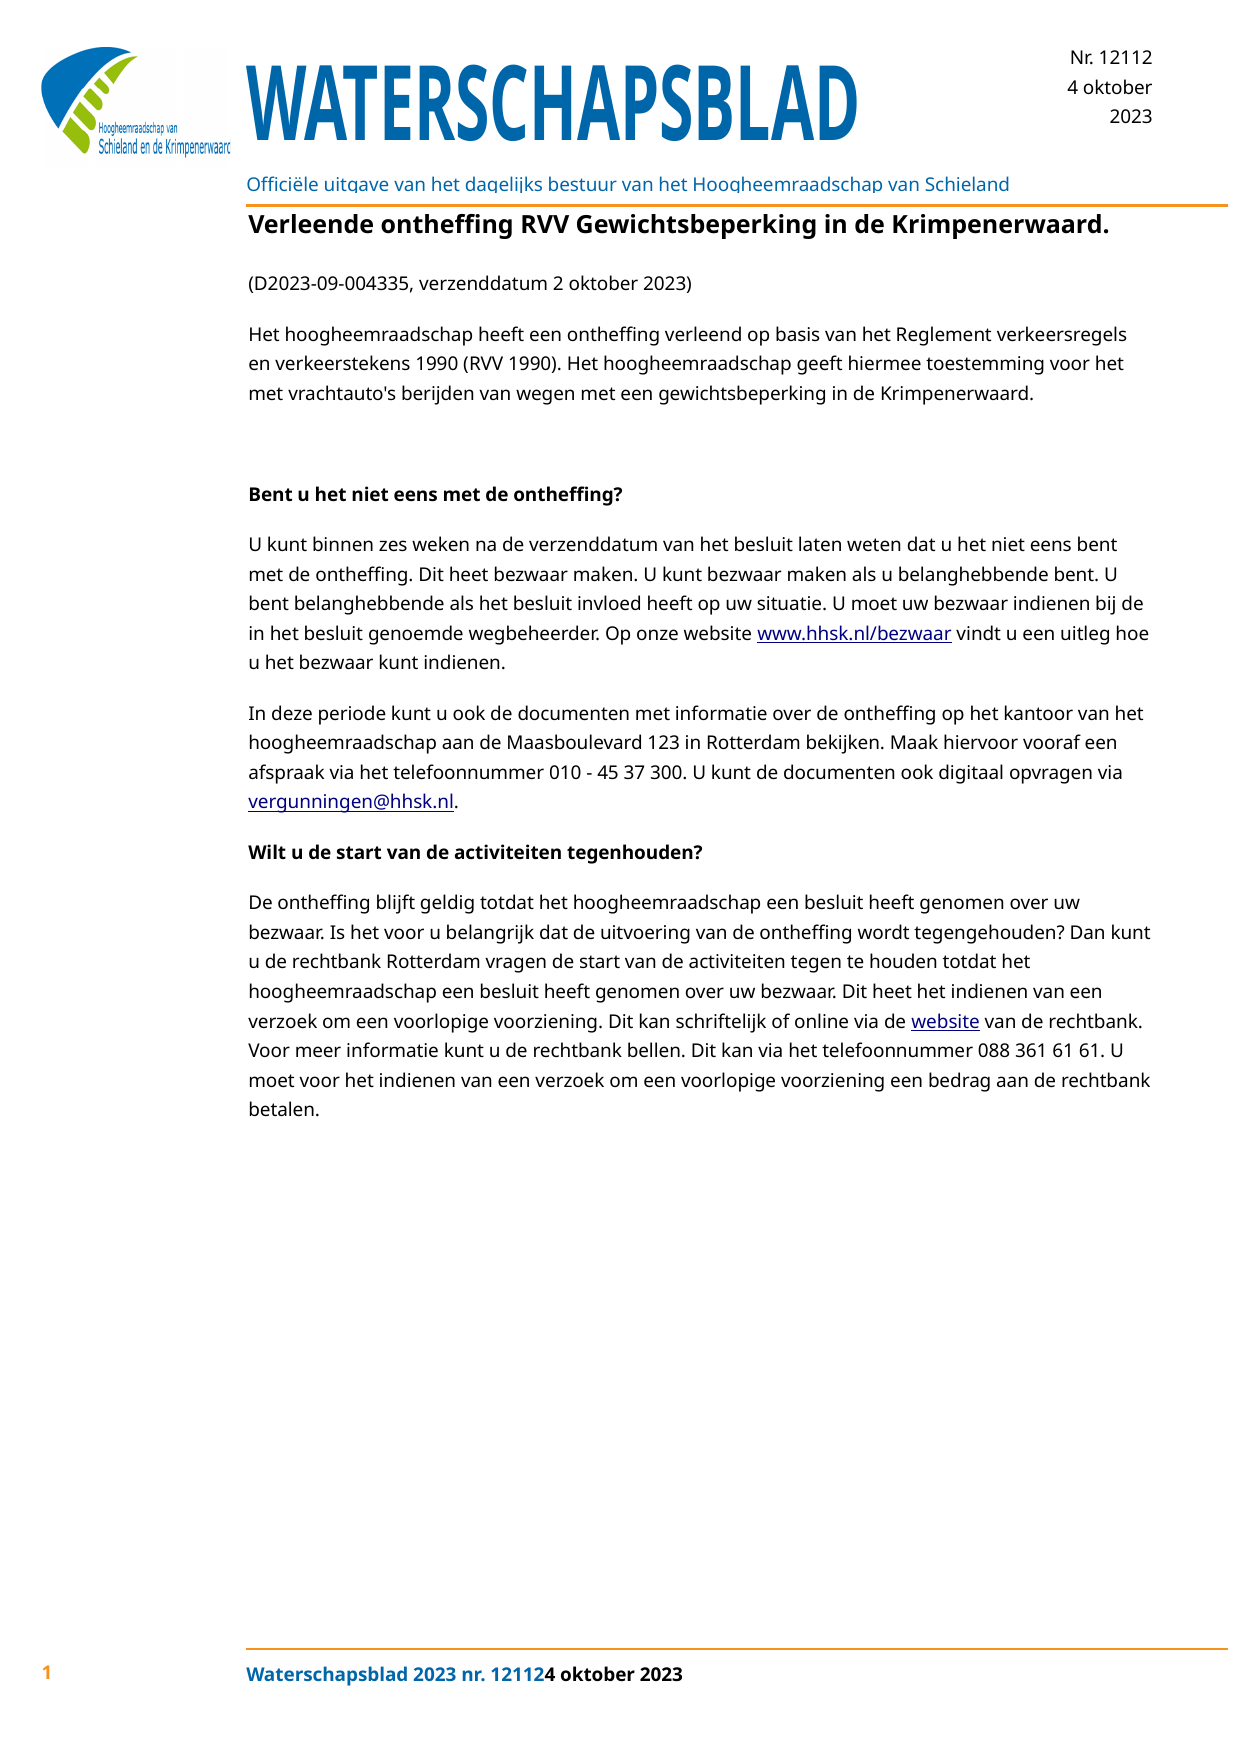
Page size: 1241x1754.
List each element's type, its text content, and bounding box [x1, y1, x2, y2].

text De ontheffing blijft geldig totdat het hoogheemraadschap een besluit heeft genomen over uw bezwaar. Is het voor u belangrijk dat de uitvoering van de ontheffing wordt tegengehouden? Dan kunt u de rechtbank Rotterdam vragen de start van de activiteiten tegen te houden totdat het hoogheemraadschap een besluit heeft genomen over uw bezwaar. Dit heet het indienen van een verzoek om een voorlopige voorziening. Dit kan schriftelijk of online via de website van de rechtbank. Voor meer informatie kunt u de rechtbank bellen. Dit kan via het telefoonnummer 088 361 61 61. U moet voor het indienen van een verzoek om een voorlopige voorziening een bedrag aan de rechtbank betalen. [248, 889, 1152, 1122]
text Het hoogheemraadschap heeft een ontheffing verleend op basis van het Reglement verkeersregels en verkeerstekens 1990 (RVV 1990). Het hoogheemraadschap geeft hiermee toestemming voor het met vrachtauto's berijden van wegen met een gewichtsbeperking in de Krimpenerwaard. [248, 321, 1152, 406]
text (D2023-09-004335, verzenddatum 2 oktober 2023) [248, 270, 1152, 296]
table_header [248, 1177, 1152, 1202]
text Wilt u de start van de activiteiten tegenhouden? [248, 839, 1152, 865]
text In deze periode kunt u ook de documenten met informatie over de ontheffing op het kantoor van het hoogheemraadschap aan de Maasboulevard 123 in Rotterdam bekijken. Maak hiervoor vooraf een afspraak via het telefoonnummer 010 - 45 37 300. U kunt de documenten ook digitaal opvragen via vergunningen@hhsk.nl. [248, 700, 1152, 814]
picture [41, 47, 231, 172]
text Verleende ontheffing RVV Gewichtsbeperking in de Krimpenerwaard. [248, 207, 1152, 241]
text U kunt binnen zes weken na de verzenddatum van het besluit laten weten dat u het niet eens bent met de ontheffing. Dit heet bezwaar maken. U kunt bezwaar maken als u belanghebbende bent. U bent belanghebbende als het besluit invloed heeft op uw situatie. U moet uw bezwaar indienen bij de in het besluit genoemde wegbeheerder. Op onze website www.hhsk.nl/bezwaar vindt u een uitleg hoe u het bezwaar kunt indienen. [248, 531, 1152, 675]
text Bent u het niet eens met de ontheffing? [248, 481, 1152, 506]
